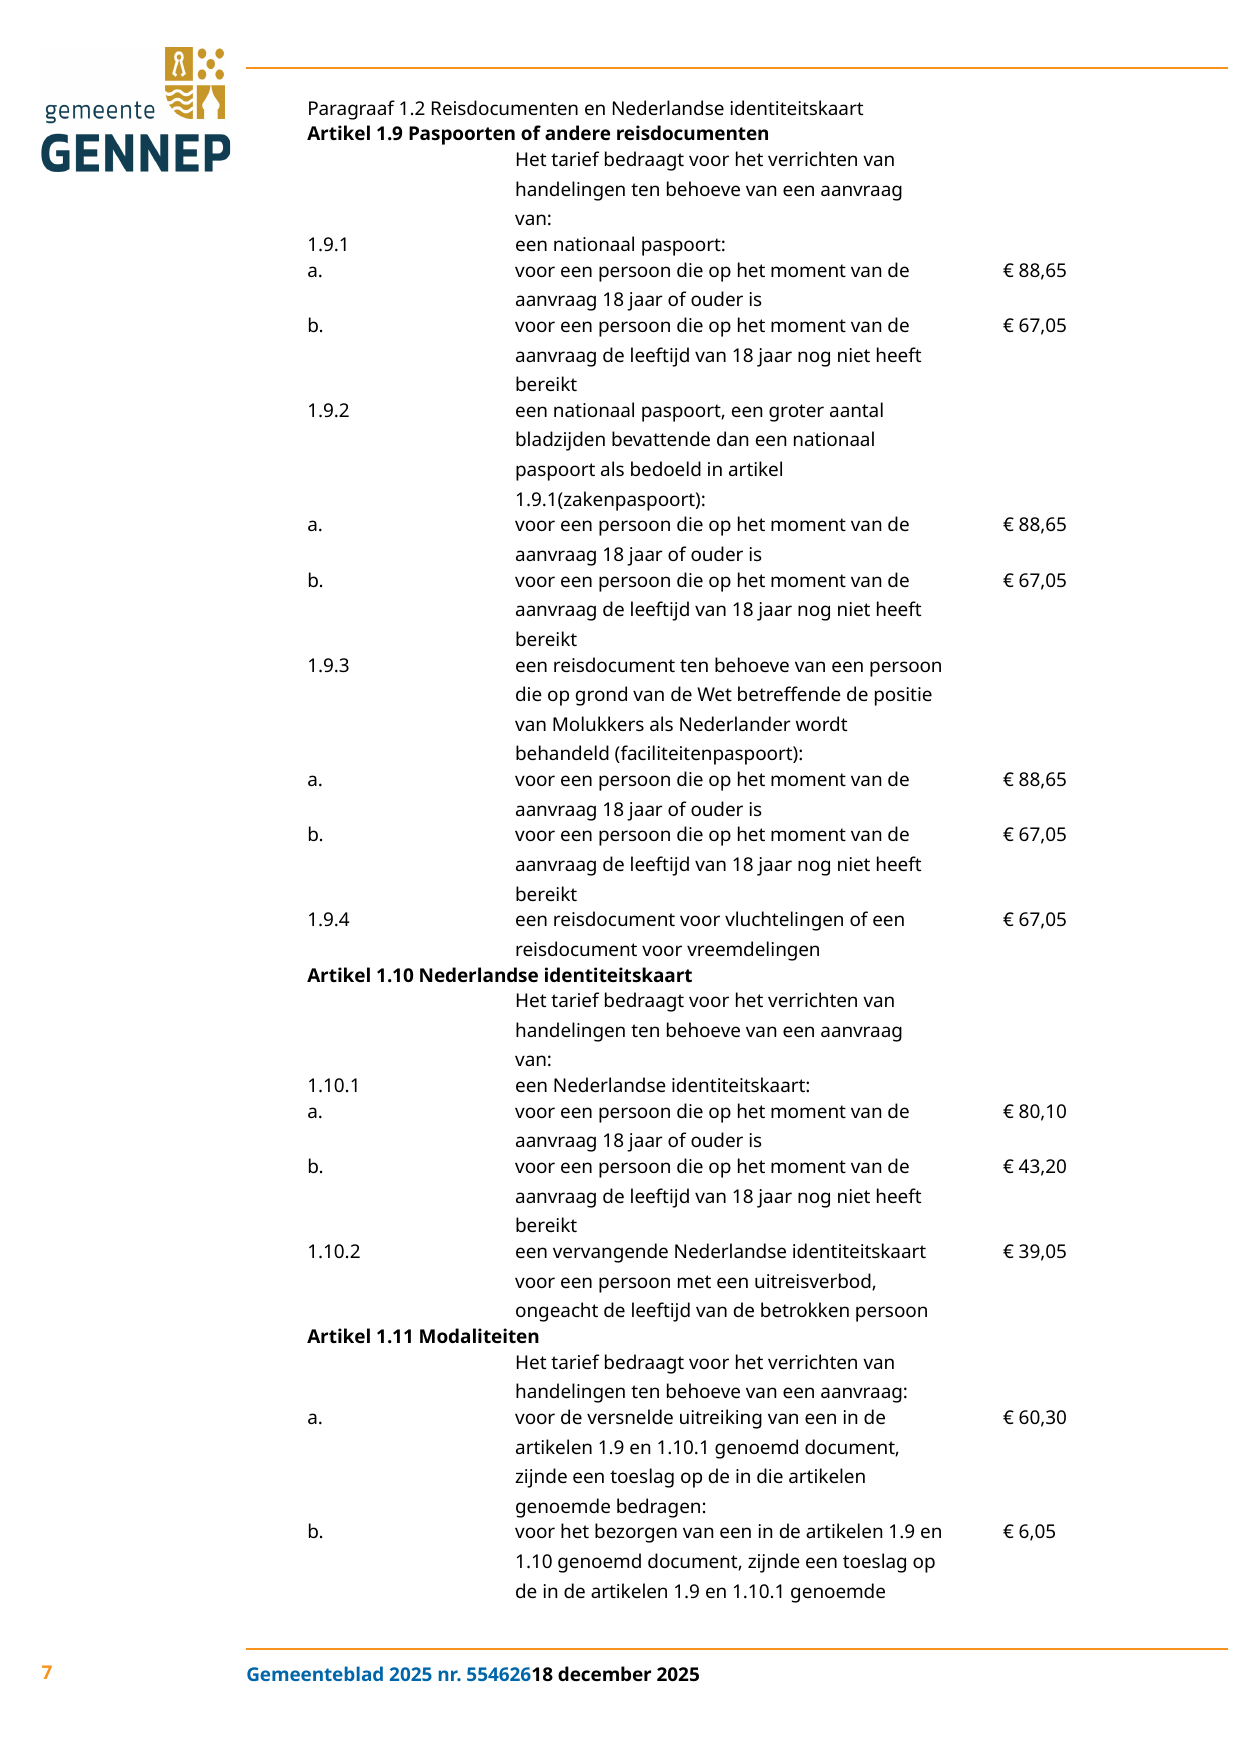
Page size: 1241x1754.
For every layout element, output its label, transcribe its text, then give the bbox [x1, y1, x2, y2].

table_cell [944, 231, 1152, 257]
table_cell voor de versnelde uitreiking van een in de artikelen 1.9 en 1.10.1 genoemd document, zijnde een toeslag op de in die artikelen genoemde bedragen: [456, 1404, 944, 1519]
table_cell 1.9.4 [248, 906, 456, 962]
table_cell een reisdocument voor vluchtelingen of een reisdocument voor vreemdelingen [456, 906, 944, 962]
table_cell a. [248, 766, 456, 822]
table_cell voor een persoon die op het moment van de aanvraag de leeftijd van 18 jaar nog niet heeft bereikt [456, 822, 944, 906]
table_cell voor een persoon die op het moment van de aanvraag 18 jaar of ouder is [456, 512, 944, 567]
table_cell [248, 1349, 456, 1404]
table_cell € 67,05 [944, 312, 1152, 397]
table_cell voor een persoon die op het moment van de aanvraag 18 jaar of ouder is [456, 766, 944, 822]
table_cell a. [248, 257, 456, 312]
table_cell [944, 1073, 1152, 1098]
table_cell 1.10.1 [248, 1073, 456, 1098]
table_cell b. [248, 312, 456, 397]
table_cell € 6,05 [944, 1519, 1152, 1604]
table_cell Paragraaf 1.2 Reisdocumenten en Nederlandse identiteitskaart [248, 95, 1152, 121]
table_cell € 80,10 [944, 1098, 1152, 1153]
table_cell [944, 652, 1152, 766]
table_cell een vervangende Nederlandse identiteitskaart voor een persoon met een uitreisverbod, ongeacht de leeftijd van de betrokken persoon [456, 1238, 944, 1323]
table_cell Het tarief bedraagt voor het verrichten van handelingen ten behoeve van een aanvraag: [456, 1349, 944, 1404]
picture [41, 47, 231, 172]
table_cell Het tarief bedraagt voor het verrichten van handelingen ten behoeve van een aanvraag van: [456, 988, 944, 1072]
table_cell [944, 1349, 1152, 1404]
table_cell € 88,65 [944, 766, 1152, 822]
table_cell 1.9.1 [248, 231, 456, 257]
table_cell [248, 988, 456, 1072]
table_cell voor een persoon die op het moment van de aanvraag de leeftijd van 18 jaar nog niet heeft bereikt [456, 312, 944, 397]
table_cell Het tarief bedraagt voor het verrichten van handelingen ten behoeve van een aanvraag van: [456, 146, 944, 231]
table_cell voor het bezorgen van een in de artikelen 1.9 en 1.10 genoemd document, zijnde een toeslag op de in de artikelen 1.9 en 1.10.1 genoemde [456, 1519, 944, 1604]
table_cell a. [248, 512, 456, 567]
table_cell € 88,65 [944, 257, 1152, 312]
table_cell € 67,05 [944, 567, 1152, 652]
table_cell een nationaal paspoort: [456, 231, 944, 257]
table_cell € 88,65 [944, 512, 1152, 567]
table_cell a. [248, 1404, 456, 1519]
table_cell b. [248, 1154, 456, 1238]
table_cell € 67,05 [944, 906, 1152, 962]
table_cell € 43,20 [944, 1154, 1152, 1238]
table_cell a. [248, 1098, 456, 1153]
table_cell een Nederlandse identiteitskaart: [456, 1073, 944, 1098]
table_cell voor een persoon die op het moment van de aanvraag 18 jaar of ouder is [456, 1098, 944, 1153]
table_cell 1.9.3 [248, 652, 456, 766]
table_cell € 60,30 [944, 1404, 1152, 1519]
table_cell Artikel 1.10 Nederlandse identiteitskaart [248, 962, 1152, 987]
table_cell Artikel 1.11 Modaliteiten [248, 1323, 1152, 1349]
table_cell b. [248, 1519, 456, 1604]
table_cell 1.9.2 [248, 397, 456, 512]
table_cell voor een persoon die op het moment van de aanvraag de leeftijd van 18 jaar nog niet heeft bereikt [456, 1154, 944, 1238]
table_cell b. [248, 567, 456, 652]
table_cell [944, 146, 1152, 231]
table_cell voor een persoon die op het moment van de aanvraag 18 jaar of ouder is [456, 257, 944, 312]
table_cell voor een persoon die op het moment van de aanvraag de leeftijd van 18 jaar nog niet heeft bereikt [456, 567, 944, 652]
table_cell € 39,05 [944, 1238, 1152, 1323]
table_cell een nationaal paspoort, een groter aantal bladzijden bevattende dan een nationaal paspoort als bedoeld in artikel 1.9.1(zakenpaspoort): [456, 397, 944, 512]
table_cell Artikel 1.9 Paspoorten of andere reisdocumenten [248, 121, 1152, 146]
table_cell 1.10.2 [248, 1238, 456, 1323]
table_cell [944, 988, 1152, 1072]
table_cell b. [248, 822, 456, 906]
table_cell [248, 146, 456, 231]
table_cell een reisdocument ten behoeve van een persoon die op grond van de Wet betreffende de positie van Molukkers als Nederlander wordt behandeld (faciliteitenpaspoort): [456, 652, 944, 766]
table_cell [944, 397, 1152, 512]
table_cell € 67,05 [944, 822, 1152, 906]
